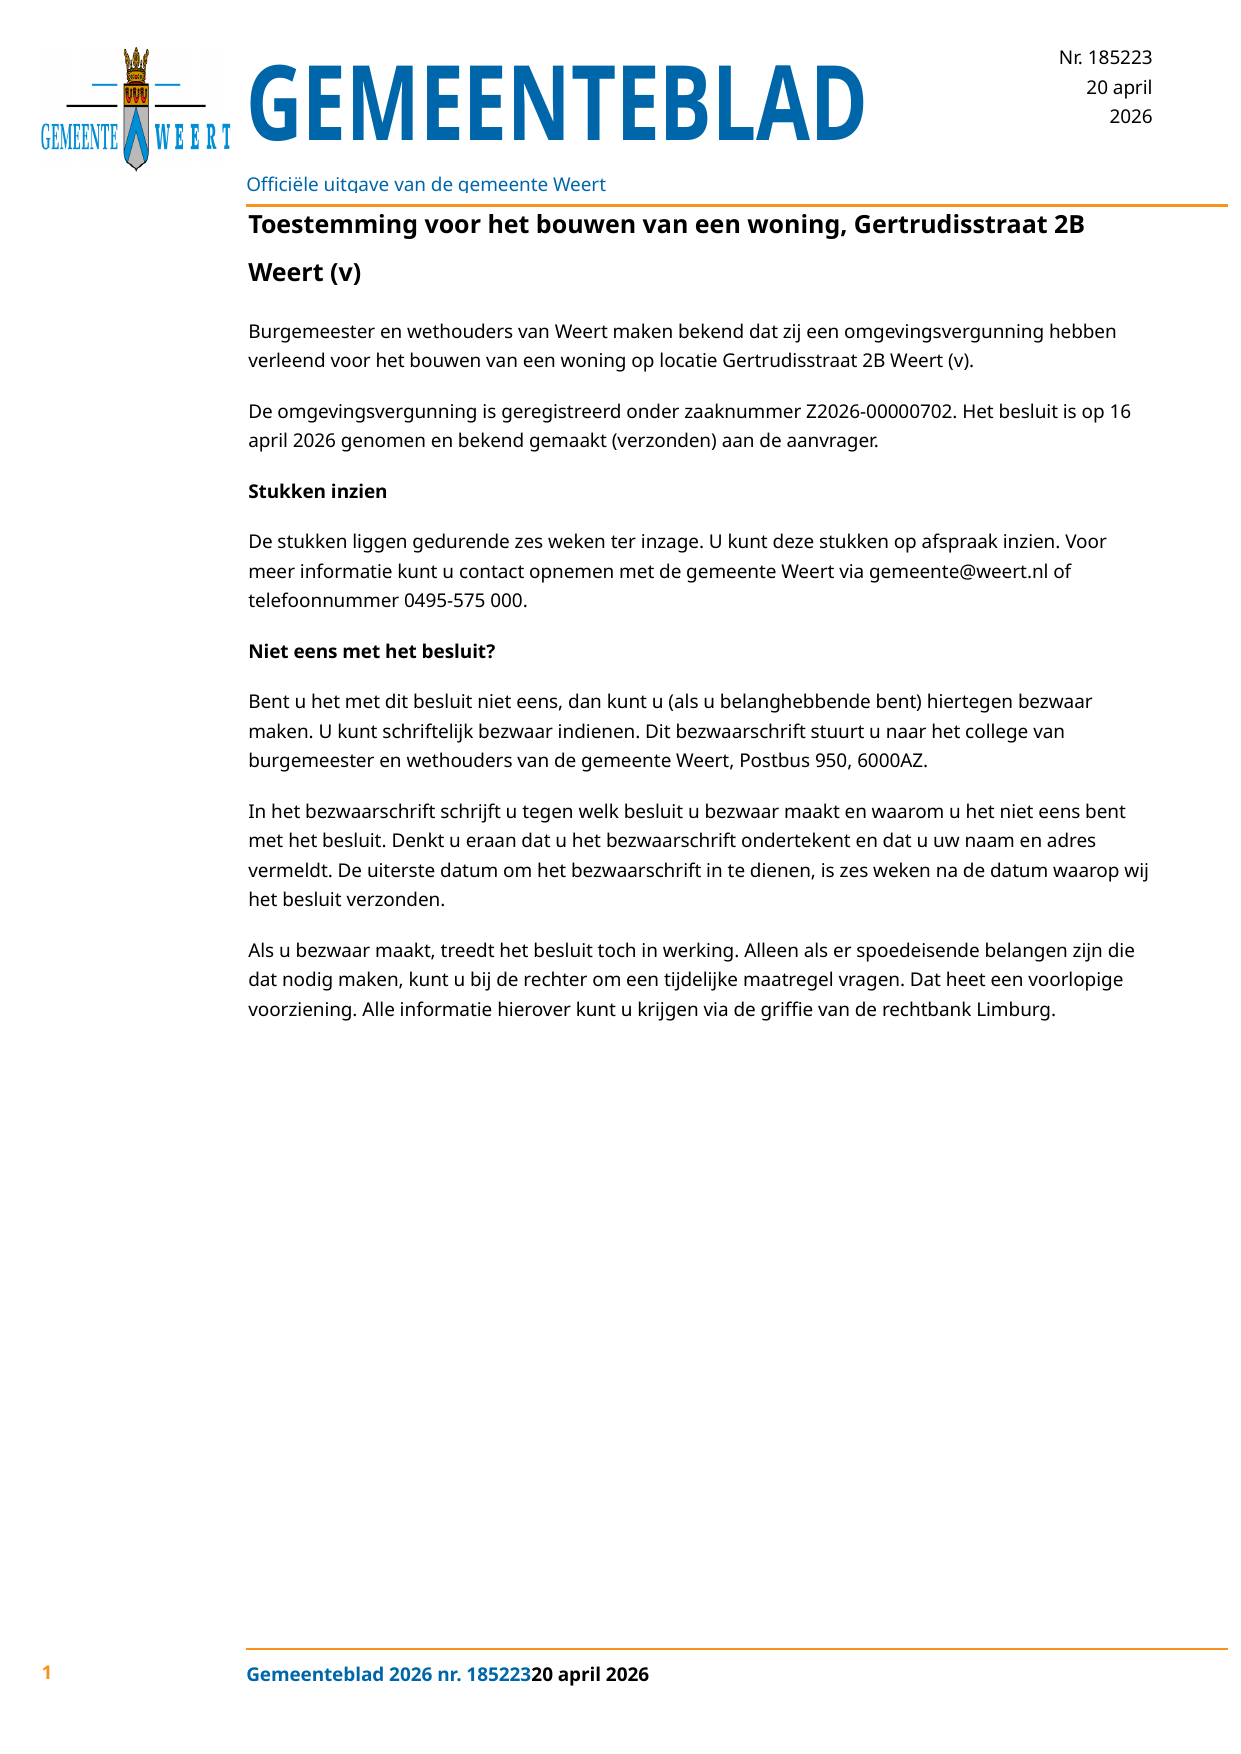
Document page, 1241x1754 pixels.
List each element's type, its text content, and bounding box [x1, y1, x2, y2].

text In het bezwaarschrift schrijft u tegen welk besluit u bezwaar maakt en waarom u het niet eens bent met het besluit. Denkt u eraan dat u het bezwaarschrift ondertekent en dat u uw naam en adres vermeldt. De uiterste datum om het bezwaarschrift in te dienen, is zes weken na de datum waarop wij het besluit verzonden. [248, 798, 1152, 912]
text Burgemeester en wethouders van Weert maken bekend dat zij een omgevingsvergunning hebben verleend voor het bouwen van een woning op locatie Gertrudisstraat 2B Weert (v). [248, 318, 1152, 373]
text De omgevingsvergunning is geregistreerd onder zaaknummer Z2026-00000702. Het besluit is op 16 april 2026 genomen en bekend gemaakt (verzonden) aan de aanvrager. [248, 398, 1152, 453]
text Stukken inzien [248, 478, 1152, 504]
text Toestemming voor het bouwen van een woning, Gertrudisstraat 2B Weert (v) [248, 207, 1152, 288]
text Als u bezwaar maakt, treedt het besluit toch in werking. Alleen als er spoedeisende belangen zijn die dat nodig maken, kunt u bij de rechter om een tijdelijke maatregel vragen. Dat heet een voorlopige voorziening. Alle informatie hierover kunt u krijgen via de griffie van de rechtbank Limburg. [248, 937, 1152, 1022]
text Bent u het met dit besluit niet eens, dan kunt u (als u belanghebbende bent) hiertegen bezwaar maken. U kunt schriftelijk bezwaar indienen. Dit bezwaarschrift stuurt u naar het college van burgemeester en wethouders van de gemeente Weert, Postbus 950, 6000AZ. [248, 688, 1152, 773]
text De stukken liggen gedurende zes weken ter inzage. U kunt deze stukken op afspraak inzien. Voor meer informatie kunt u contact opnemen met de gemeente Weert via gemeente@weert.nl of telefoonnummer 0495-575 000. [248, 528, 1152, 613]
text Niet eens met het besluit? [248, 638, 1152, 664]
picture [41, 47, 231, 172]
